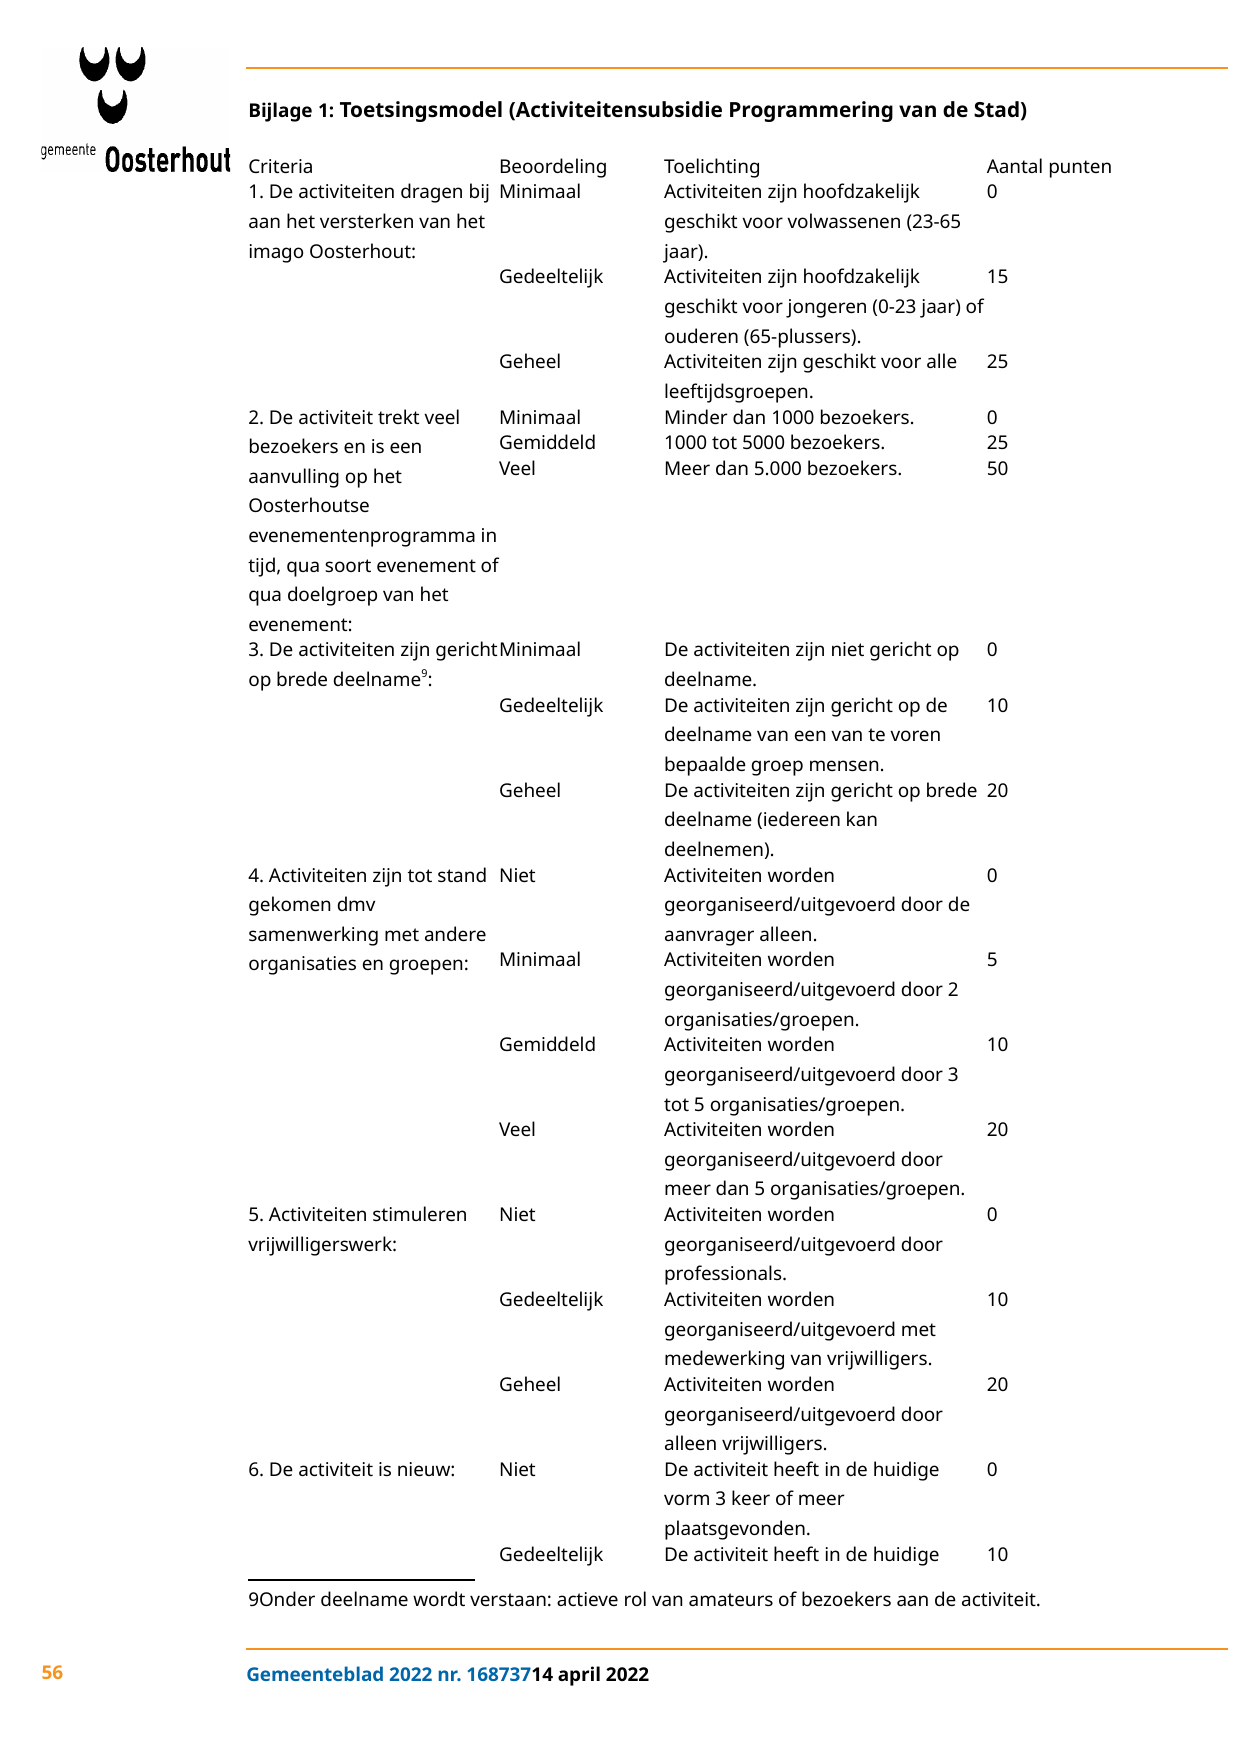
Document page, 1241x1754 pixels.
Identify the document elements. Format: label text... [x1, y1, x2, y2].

table_cell Activiteiten worden georganiseerd/uitgevoerd door professionals. [664, 1201, 987, 1286]
table_cell 3. De activiteiten zijn gericht op brede deelname: [248, 637, 499, 862]
table_cell 1000 tot 5000 bezoekers. [664, 430, 987, 455]
table_cell Gedeeltelijk [499, 264, 664, 348]
table_cell 0 [987, 179, 1152, 264]
table_cell Activiteiten zijn hoofdzakelijk geschikt voor volwassenen (23-65 jaar). [664, 179, 987, 264]
table_cell Activiteiten zijn geschikt voor alle leeftijdsgroepen. [664, 349, 987, 404]
table_cell Gemiddeld [499, 430, 664, 455]
table_cell 10 [987, 1541, 1152, 1567]
table_cell Niet [499, 1456, 664, 1541]
table_cell De activiteiten zijn niet gericht op deelname. [664, 637, 987, 692]
table_header Toelichting [664, 153, 987, 179]
table_cell Activiteiten worden georganiseerd/uitgevoerd met medewerking van vrijwilligers. [664, 1286, 987, 1371]
table_cell 4. Activiteiten zijn tot stand gekomen dmv samenwerking met andere organisaties en groepen: [248, 862, 499, 1201]
table_cell Veel [499, 1116, 664, 1201]
table_cell Minimaal [499, 637, 664, 692]
table_cell Activiteiten worden georganiseerd/uitgevoerd door meer dan 5 organisaties/groepen. [664, 1116, 987, 1201]
table_cell De activiteiten zijn gericht op de deelname van een van te voren bepaalde groep mensen. [664, 692, 987, 777]
table_header Aantal punten [987, 153, 1152, 179]
table_cell 20 [987, 1116, 1152, 1201]
table_cell De activiteiten zijn gericht op brede deelname (iedereen kan deelnemen). [664, 777, 987, 862]
table_cell Activiteiten zijn hoofdzakelijk geschikt voor jongeren (0-23 jaar) of ouderen (65-plussers). [664, 264, 987, 348]
table_cell Minimaal [499, 179, 664, 264]
table_cell Minimaal [499, 947, 664, 1032]
table_cell 10 [987, 692, 1152, 777]
table_cell 0 [987, 404, 1152, 429]
table_cell Activiteiten worden georganiseerd/uitgevoerd door 3 tot 5 organisaties/groepen. [664, 1032, 987, 1116]
table_cell Geheel [499, 777, 664, 862]
table_cell 1. De activiteiten dragen bij aan het versterken van het imago Oosterhout: [248, 179, 499, 404]
table_cell Gemiddeld [499, 1032, 664, 1116]
table_cell 20 [987, 1371, 1152, 1456]
table_cell De activiteit heeft in de huidige vorm 3 keer of meer plaatsgevonden. [664, 1456, 987, 1541]
picture [41, 47, 231, 172]
table_cell Activiteiten worden georganiseerd/uitgevoerd door 2 organisaties/groepen. [664, 947, 987, 1032]
table_cell 5 [987, 947, 1152, 1032]
table_header Beoordeling [499, 153, 664, 179]
table_cell Niet [499, 862, 664, 947]
table_cell 15 [987, 264, 1152, 348]
table_cell 5. Activiteiten stimuleren vrijwilligerswerk: [248, 1201, 499, 1456]
table_cell 0 [987, 637, 1152, 692]
table_cell 10 [987, 1286, 1152, 1371]
text Bijlage 1: Toetsingsmodel (Activiteitensubsidie Programmering van de Stad) [248, 95, 1152, 123]
table_cell Gedeeltelijk [499, 1541, 664, 1567]
table_cell 50 [987, 455, 1152, 637]
table_header Criteria [248, 153, 499, 179]
table_cell 2. De activiteit trekt veel bezoekers en is een aanvulling op het Oosterhoutse evenementenprogramma in tijd, qua soort evenement of qua doelgroep van het evenement: [248, 404, 499, 637]
table_cell 20 [987, 777, 1152, 862]
table_cell Veel [499, 455, 664, 637]
table_cell Geheel [499, 349, 664, 404]
table_cell Geheel [499, 1371, 664, 1456]
table_cell Niet [499, 1201, 664, 1286]
table_cell Minimaal [499, 404, 664, 429]
table_cell 25 [987, 430, 1152, 455]
table_cell Gedeeltelijk [499, 1286, 664, 1371]
table_cell 6. De activiteit is nieuw: [248, 1456, 499, 1567]
table_cell 0 [987, 1201, 1152, 1286]
table_cell 25 [987, 349, 1152, 404]
table_cell Gedeeltelijk [499, 692, 664, 777]
table_cell Activiteiten worden georganiseerd/uitgevoerd door alleen vrijwilligers. [664, 1371, 987, 1456]
table_cell De activiteit heeft in de huidige [664, 1541, 987, 1567]
table_cell Meer dan 5.000 bezoekers. [664, 455, 987, 637]
table_cell Minder dan 1000 bezoekers. [664, 404, 987, 429]
table_cell Activiteiten worden georganiseerd/uitgevoerd door de aanvrager alleen. [664, 862, 987, 947]
table_cell 0 [987, 862, 1152, 947]
table_cell 10 [987, 1032, 1152, 1116]
table_cell 0 [987, 1456, 1152, 1541]
